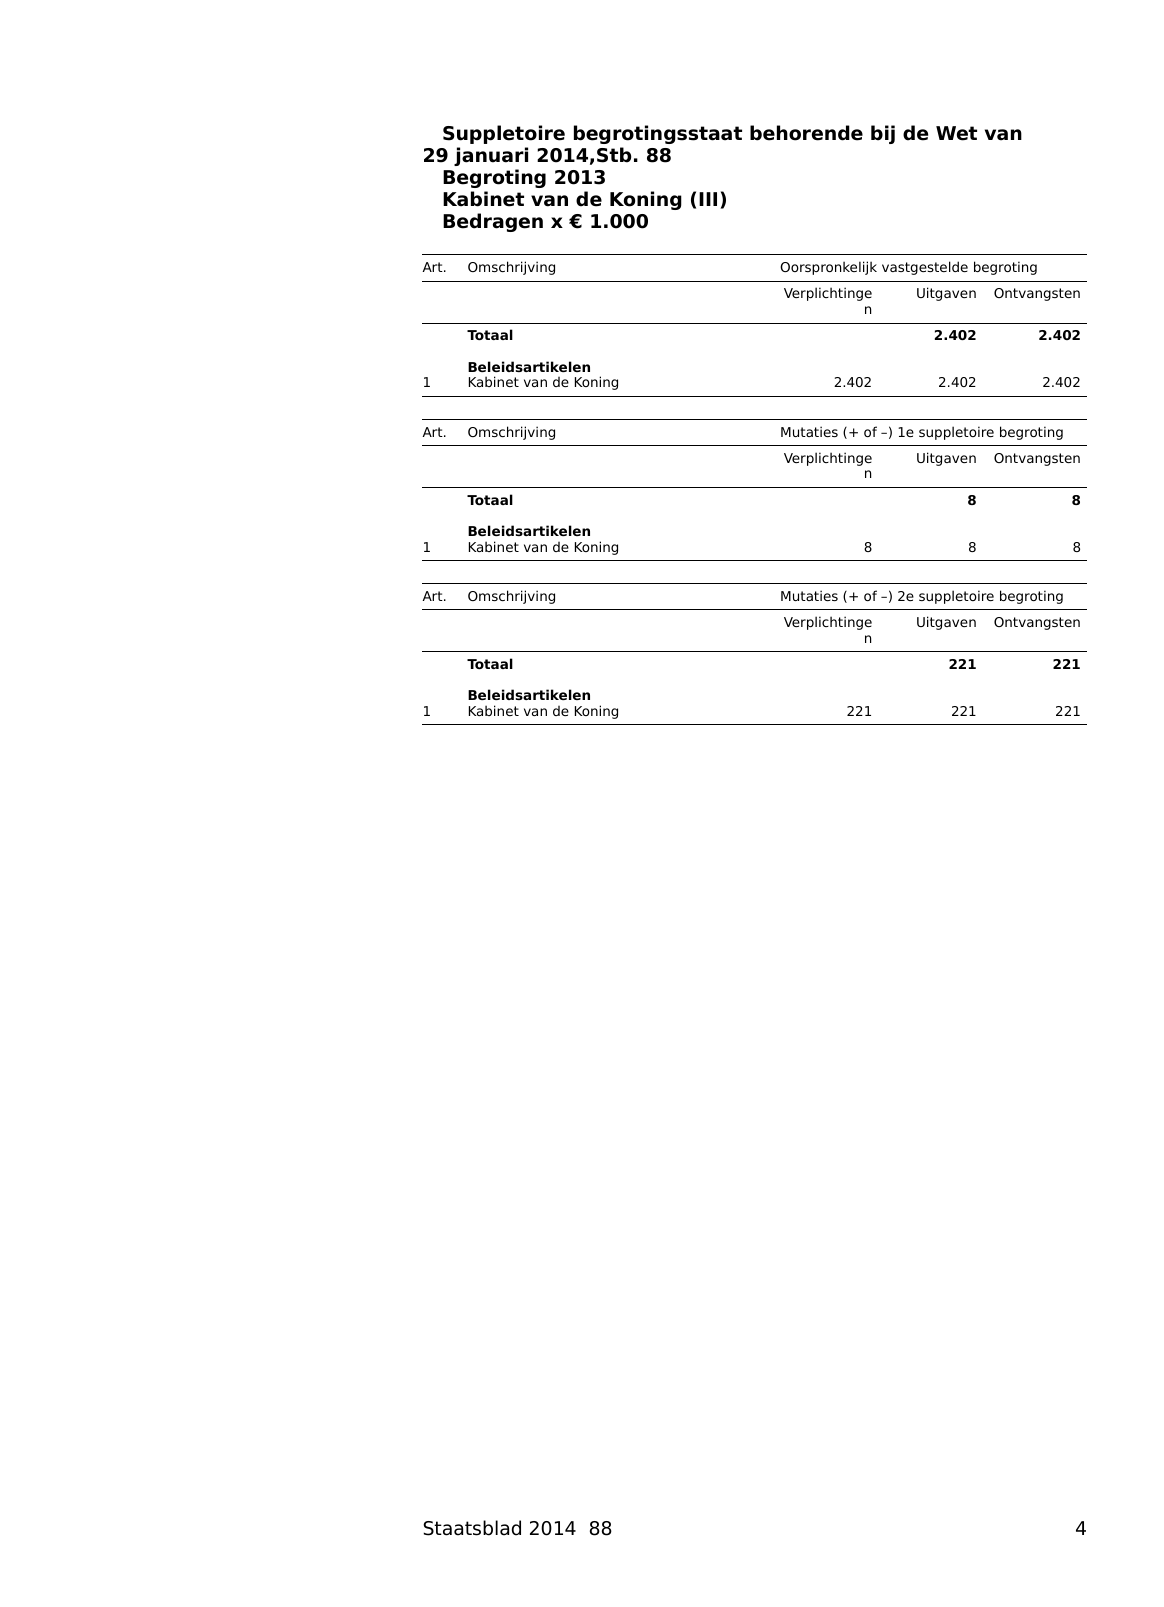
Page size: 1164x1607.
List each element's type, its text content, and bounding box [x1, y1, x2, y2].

table_cell [422, 324, 461, 344]
text Bedragen x € 1.000 [422, 211, 1087, 232]
text Kabinet van de Koning (III) [422, 188, 1087, 211]
table_cell [461, 508, 774, 524]
table_cell [422, 688, 461, 704]
table_cell [461, 446, 774, 487]
table_cell [461, 610, 774, 651]
table_cell 2.402 [878, 375, 982, 396]
table_cell Uitgaven [878, 282, 982, 322]
table_cell [774, 688, 878, 704]
table_cell 1 [422, 704, 461, 724]
table_cell [878, 508, 982, 524]
table_cell Totaal [461, 488, 774, 508]
table_cell [422, 344, 461, 359]
table_header Art. [422, 420, 461, 445]
table_header Mutaties (+ of –) 2e suppletoire begroting [774, 584, 1087, 609]
table_cell [878, 360, 982, 375]
table_cell Kabinet van de Koning [461, 540, 774, 560]
table_cell Ontvangsten [983, 282, 1087, 322]
table_cell 221 [774, 704, 878, 724]
table_cell Beleidsartikelen [461, 524, 774, 539]
table_cell [422, 282, 461, 322]
table_cell Ontvangsten [983, 446, 1087, 487]
table_header Oorspronkelijk vastgestelde begroting [774, 255, 1087, 281]
table_cell [878, 688, 982, 704]
table_cell [983, 508, 1087, 524]
table_cell Totaal [461, 324, 774, 344]
table_cell 1 [422, 375, 461, 396]
table_cell Totaal [461, 652, 774, 672]
table_cell [774, 360, 878, 375]
table_cell 1 [422, 540, 461, 560]
text Suppletoire begrotingsstaat behorende bij de Wet van 29 januari 2014,Stb. 88 [422, 123, 1087, 167]
table_cell Uitgaven [878, 610, 982, 651]
table_cell [422, 508, 461, 524]
table_cell 221 [983, 704, 1087, 724]
table_cell 8 [878, 488, 982, 508]
table_cell [983, 360, 1087, 375]
table_header Art. [422, 255, 461, 281]
table_cell 221 [878, 652, 982, 672]
table_cell [774, 324, 878, 344]
table_cell Kabinet van de Koning [461, 704, 774, 724]
table_cell [422, 652, 461, 672]
table_cell [774, 673, 878, 688]
table_cell [461, 344, 774, 359]
table_cell Ontvangsten [983, 610, 1087, 651]
text Begroting 2013 [422, 167, 1087, 188]
table_cell Kabinet van de Koning [461, 375, 774, 396]
table_header Omschrijving [461, 420, 774, 445]
table_cell Verplichtingen [774, 446, 878, 487]
table_cell Verplichtingen [774, 610, 878, 651]
table_cell 8 [983, 488, 1087, 508]
table_cell Beleidsartikelen [461, 360, 774, 375]
table_cell [878, 344, 982, 359]
table_cell [774, 344, 878, 359]
table_cell [774, 524, 878, 539]
table_cell Uitgaven [878, 446, 982, 487]
table_cell 2.402 [983, 324, 1087, 344]
table_cell 2.402 [774, 375, 878, 396]
table_cell 8 [983, 540, 1087, 560]
table_cell 2.402 [878, 324, 982, 344]
table_cell [983, 524, 1087, 539]
table_cell [774, 508, 878, 524]
table_cell [422, 673, 461, 688]
table_cell [983, 673, 1087, 688]
table_cell 8 [878, 540, 982, 560]
table_cell [422, 488, 461, 508]
table_header Mutaties (+ of –) 1e suppletoire begroting [774, 420, 1087, 445]
table_cell [461, 282, 774, 322]
table_cell [422, 524, 461, 539]
table_cell 2.402 [983, 375, 1087, 396]
table_header Art. [422, 584, 461, 609]
table_cell [774, 652, 878, 672]
table_cell [422, 610, 461, 651]
table_cell [422, 360, 461, 375]
table_cell 221 [878, 704, 982, 724]
table_cell [878, 673, 982, 688]
table_cell [461, 673, 774, 688]
table_cell [774, 488, 878, 508]
table_header Omschrijving [461, 255, 774, 281]
table_header Omschrijving [461, 584, 774, 609]
table_cell Verplichtingen [774, 282, 878, 322]
table_cell 8 [774, 540, 878, 560]
table_cell Beleidsartikelen [461, 688, 774, 704]
table_cell [878, 524, 982, 539]
table_cell [422, 446, 461, 487]
table_cell 221 [983, 652, 1087, 672]
table_cell [983, 688, 1087, 704]
table_cell [983, 344, 1087, 359]
